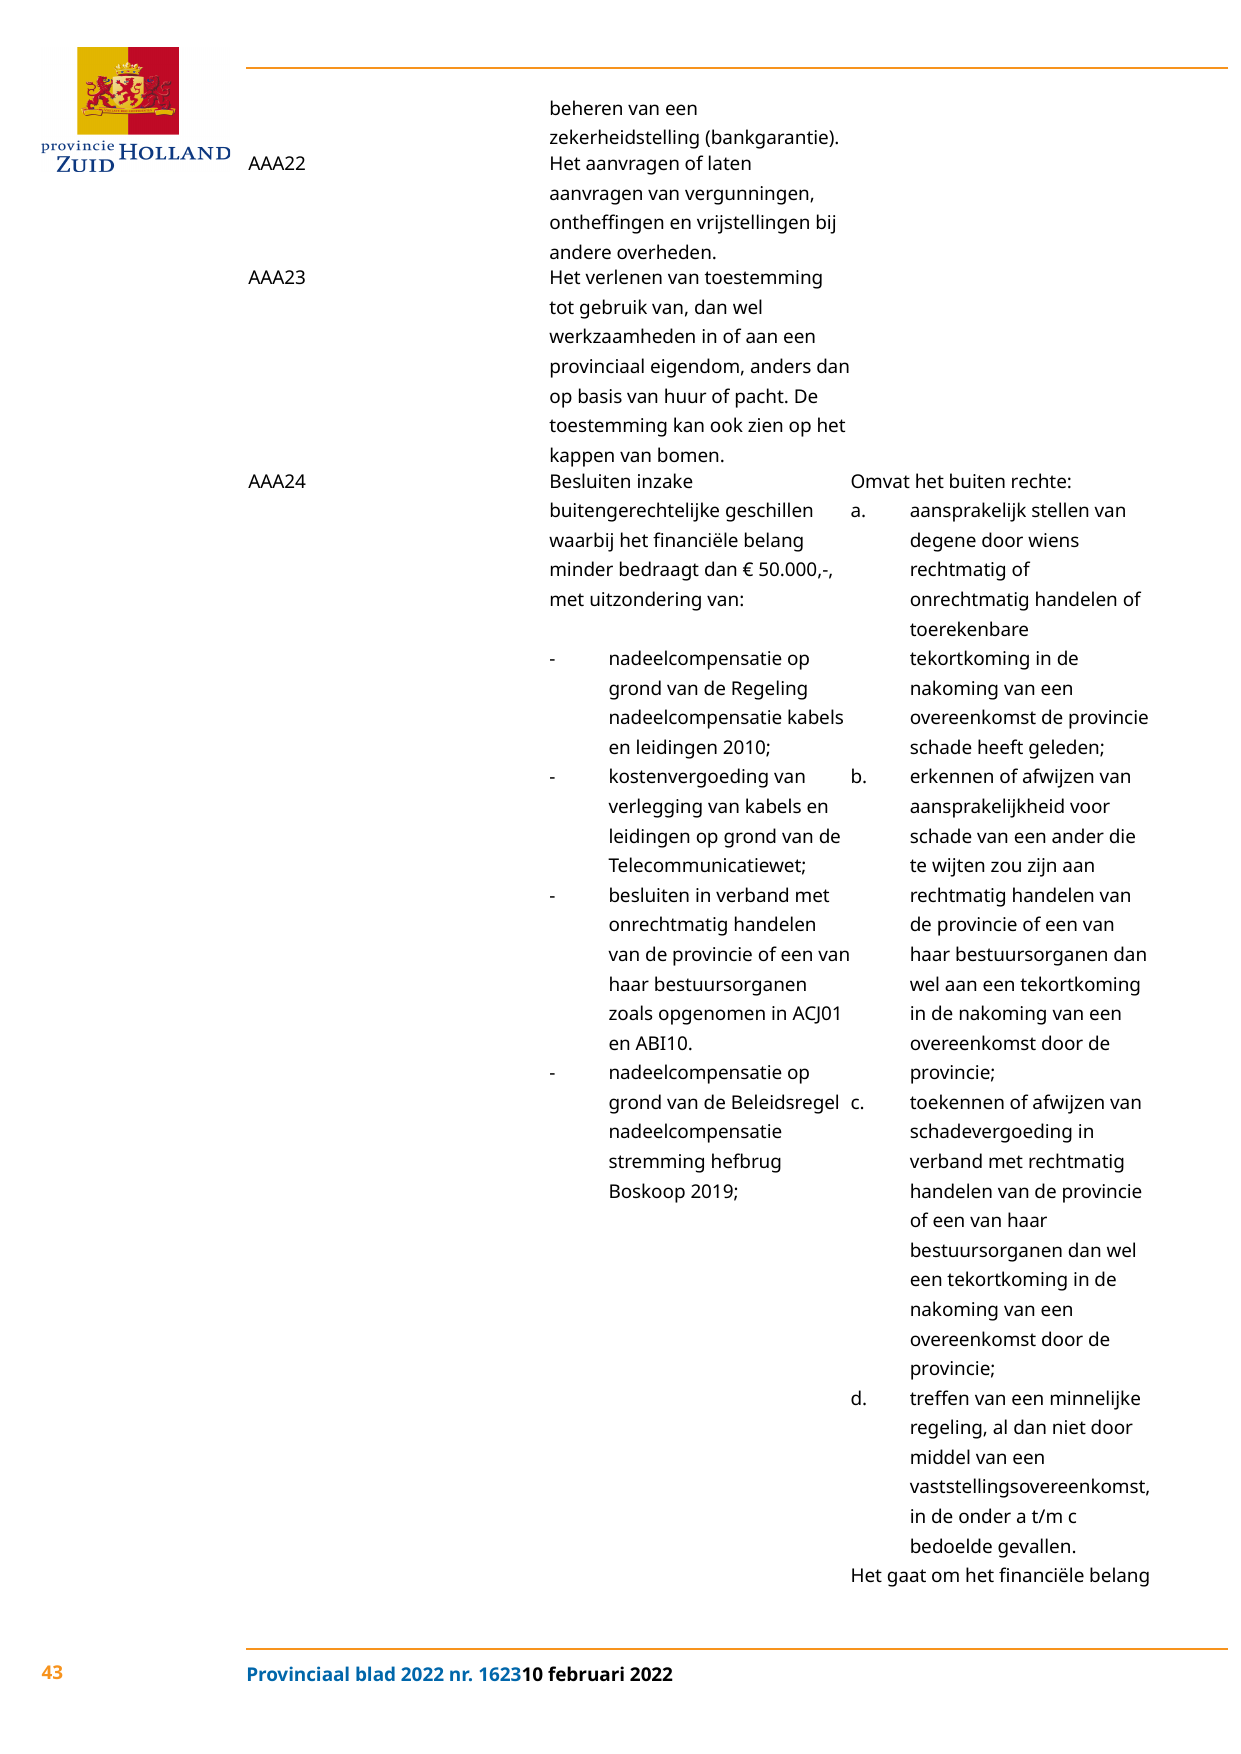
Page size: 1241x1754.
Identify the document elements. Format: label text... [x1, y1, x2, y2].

table_cell Besluiten inzake buitengerechtelijke geschillen waarbij het financiële belang minder bedraagt dan € 50.000,-, met uitzondering van: nadeelcompensatie op grond van de Regeling nadeelcompensatie kabels en leidingen 2010; kostenvergoeding van verlegging van kabels en leidingen op grond van de Telecommunicatiewet; besluiten in verband met onrechtmatig handelen van de provincie of een van haar bestuursorganen zoals opgenomen in ACJ01 en ABI10. nadeelcompensatie op grond van de Beleidsregel nadeelcompensatie stremming hefbrug Boskoop 2019; [549, 468, 850, 1588]
table_cell [248, 95, 549, 150]
table_cell AAA23 [248, 265, 549, 468]
table_cell [850, 150, 1152, 264]
table_cell [850, 265, 1152, 468]
table_cell Het aanvragen of laten aanvragen van vergunningen, ontheffingen en vrijstellingen bij andere overheden. [549, 150, 850, 264]
picture [41, 47, 231, 172]
table_cell beheren van een zekerheidstelling (bankgarantie). [549, 95, 850, 150]
table_cell Omvat het buiten rechte: aansprakelijk stellen van degene door wiens rechtmatig of onrechtmatig handelen of toerekenbare tekortkoming in de nakoming van een overeenkomst de provincie schade heeft geleden; erkennen of afwijzen van aansprakelijkheid voor schade van een ander die te wijten zou zijn aan rechtmatig handelen van de provincie of een van haar bestuursorganen dan wel aan een tekortkoming in de nakoming van een overeenkomst door de provincie; toekennen of afwijzen van schadevergoeding in verband met rechtmatig handelen van de provincie of een van haar bestuursorganen dan wel een tekortkoming in de nakoming van een overeenkomst door de provincie; treffen van een minnelijke regeling, al dan niet door middel van een vaststellingsovereenkomst, in de onder a t/m c bedoelde gevallen. Het gaat om het financiële belang [850, 468, 1152, 1588]
table_cell AAA22 [248, 150, 549, 264]
table_cell AAA24 [248, 468, 549, 1588]
table_cell [850, 95, 1152, 150]
table_cell Het verlenen van toestemming tot gebruik van, dan wel werkzaamheden in of aan een provinciaal eigendom, anders dan op basis van huur of pacht. De toestemming kan ook zien op het kappen van bomen. [549, 265, 850, 468]
